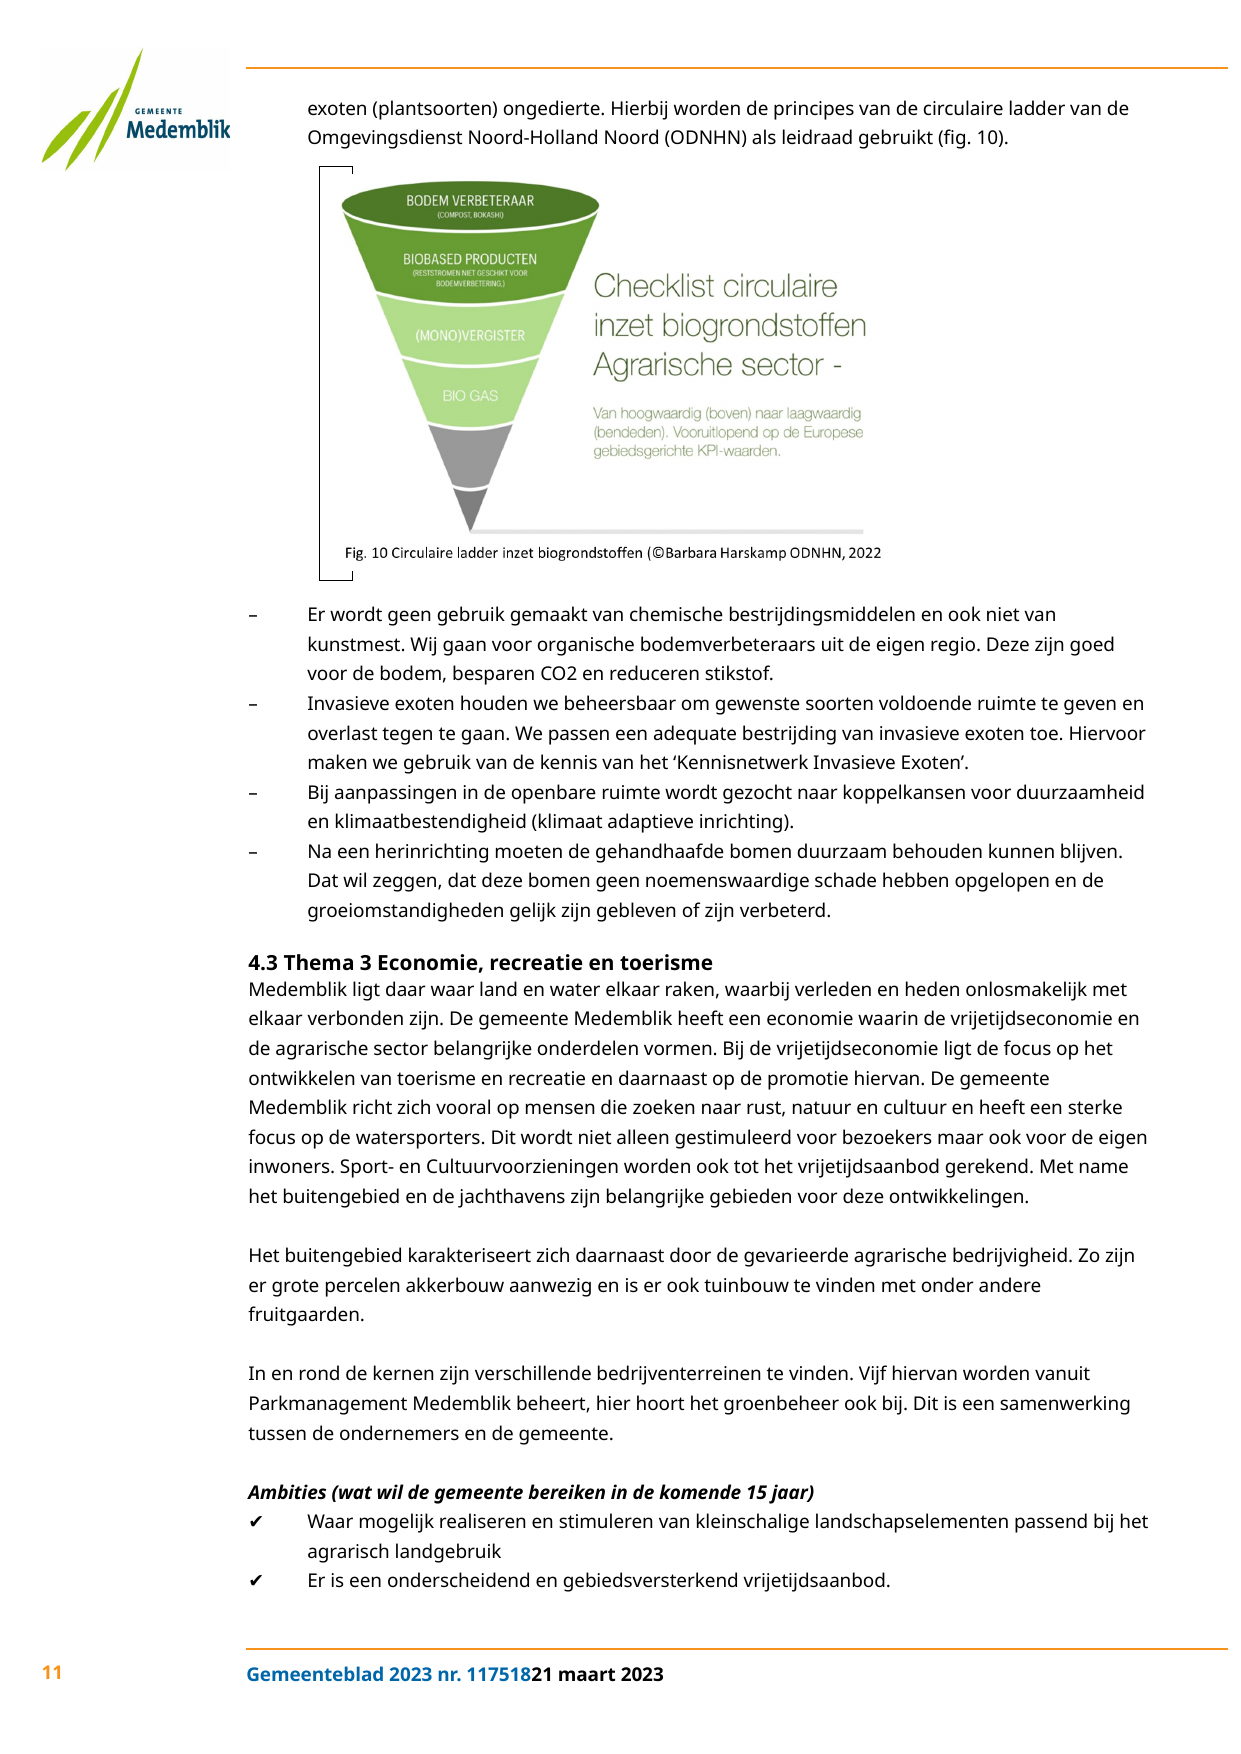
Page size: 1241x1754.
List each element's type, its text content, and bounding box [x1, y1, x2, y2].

list Na een herinrichting moeten de gehandhaafde bomen duurzaam behouden kunnen blijven. Dat wil zeggen, dat deze bomen geen noemenswaardige schade hebben opgelopen en de groeiomstandigheden gelijk zijn gebleven of zijn verbeterd. [248, 838, 1152, 923]
picture [327, 174, 919, 571]
list exoten (plantsoorten) ongedierte. Hierbij worden de principes van de circulaire ladder van de Omgevingsdienst Noord-Holland Noord (ODNHN) als leidraad gebruikt (fig. 10). [248, 95, 1152, 150]
text Het buitengebied karakteriseert zich daarnaast door de gevarieerde agrarische bedrijvigheid. Zo zijn er grote percelen akkerbouw aanwezig en is er ook tuinbouw te vinden met onder andere fruitgaarden. [248, 1242, 1152, 1327]
text In en rond de kernen zijn verschillende bedrijventerreinen te vinden. Vijf hiervan worden vanuit Parkmanagement Medemblik beheert, hier hoort het groenbeheer ook bij. Dit is een samenwerking tussen de ondernemers en de gemeente. [248, 1361, 1152, 1446]
list Invasieve exoten houden we beheersbaar om gewenste soorten voldoende ruimte te geven en overlast tegen te gaan. We passen een adequate bestrijding van invasieve exoten toe. Hiervoor maken we gebruik van de kennis van het ‘Kennisnetwerk Invasieve Exoten’. [248, 690, 1152, 775]
list Waar mogelijk realiseren en stimuleren van kleinschalige landschapselementen passend bij het agrarisch landgebruik [248, 1508, 1152, 1564]
list Er wordt geen gebruik gemaakt van chemische bestrijdingsmiddelen en ook niet van kunstmest. Wij gaan voor organische bodemverbeteraars uit de eigen regio. Deze zijn goed voor de bodem, besparen CO2 en reduceren stikstof. [248, 601, 1152, 686]
text Ambities (wat wil de gemeente bereiken in de komende 15 jaar) [248, 1479, 1152, 1505]
list Bij aanpassingen in de openbare ruimte wordt gezocht naar koppelkansen voor duurzaamheid en klimaatbestendigheid (klimaat adaptieve inrichting). [248, 779, 1152, 834]
picture [41, 47, 231, 172]
text 4.3 Thema 3 Economie, recreatie en toerisme [248, 948, 1152, 976]
list Er is een onderscheidend en gebiedsversterkend vrijetijdsaanbod. [248, 1568, 1152, 1593]
text Medemblik ligt daar waar land en water elkaar raken, waarbij verleden en heden onlosmakelijk met elkaar verbonden zijn. De gemeente Medemblik heeft een economie waarin de vrijetijdseconomie en de agrarische sector belangrijke onderdelen vormen. Bij de vrijetijdseconomie ligt de focus op het ontwikkelen van toerisme en recreatie en daarnaast op de promotie hiervan. De gemeente Medemblik richt zich vooral op mensen die zoeken naar rust, natuur en cultuur en heeft een sterke focus op de watersporters. Dit wordt niet alleen gestimuleerd voor bezoekers maar ook voor de eigen inwoners. Sport- en Cultuurvoorzieningen worden ook tot het vrijetijdsaanbod gerekend. Met name het buitengebied en de jachthavens zijn belangrijke gebieden voor deze ontwikkelingen. [248, 976, 1152, 1209]
